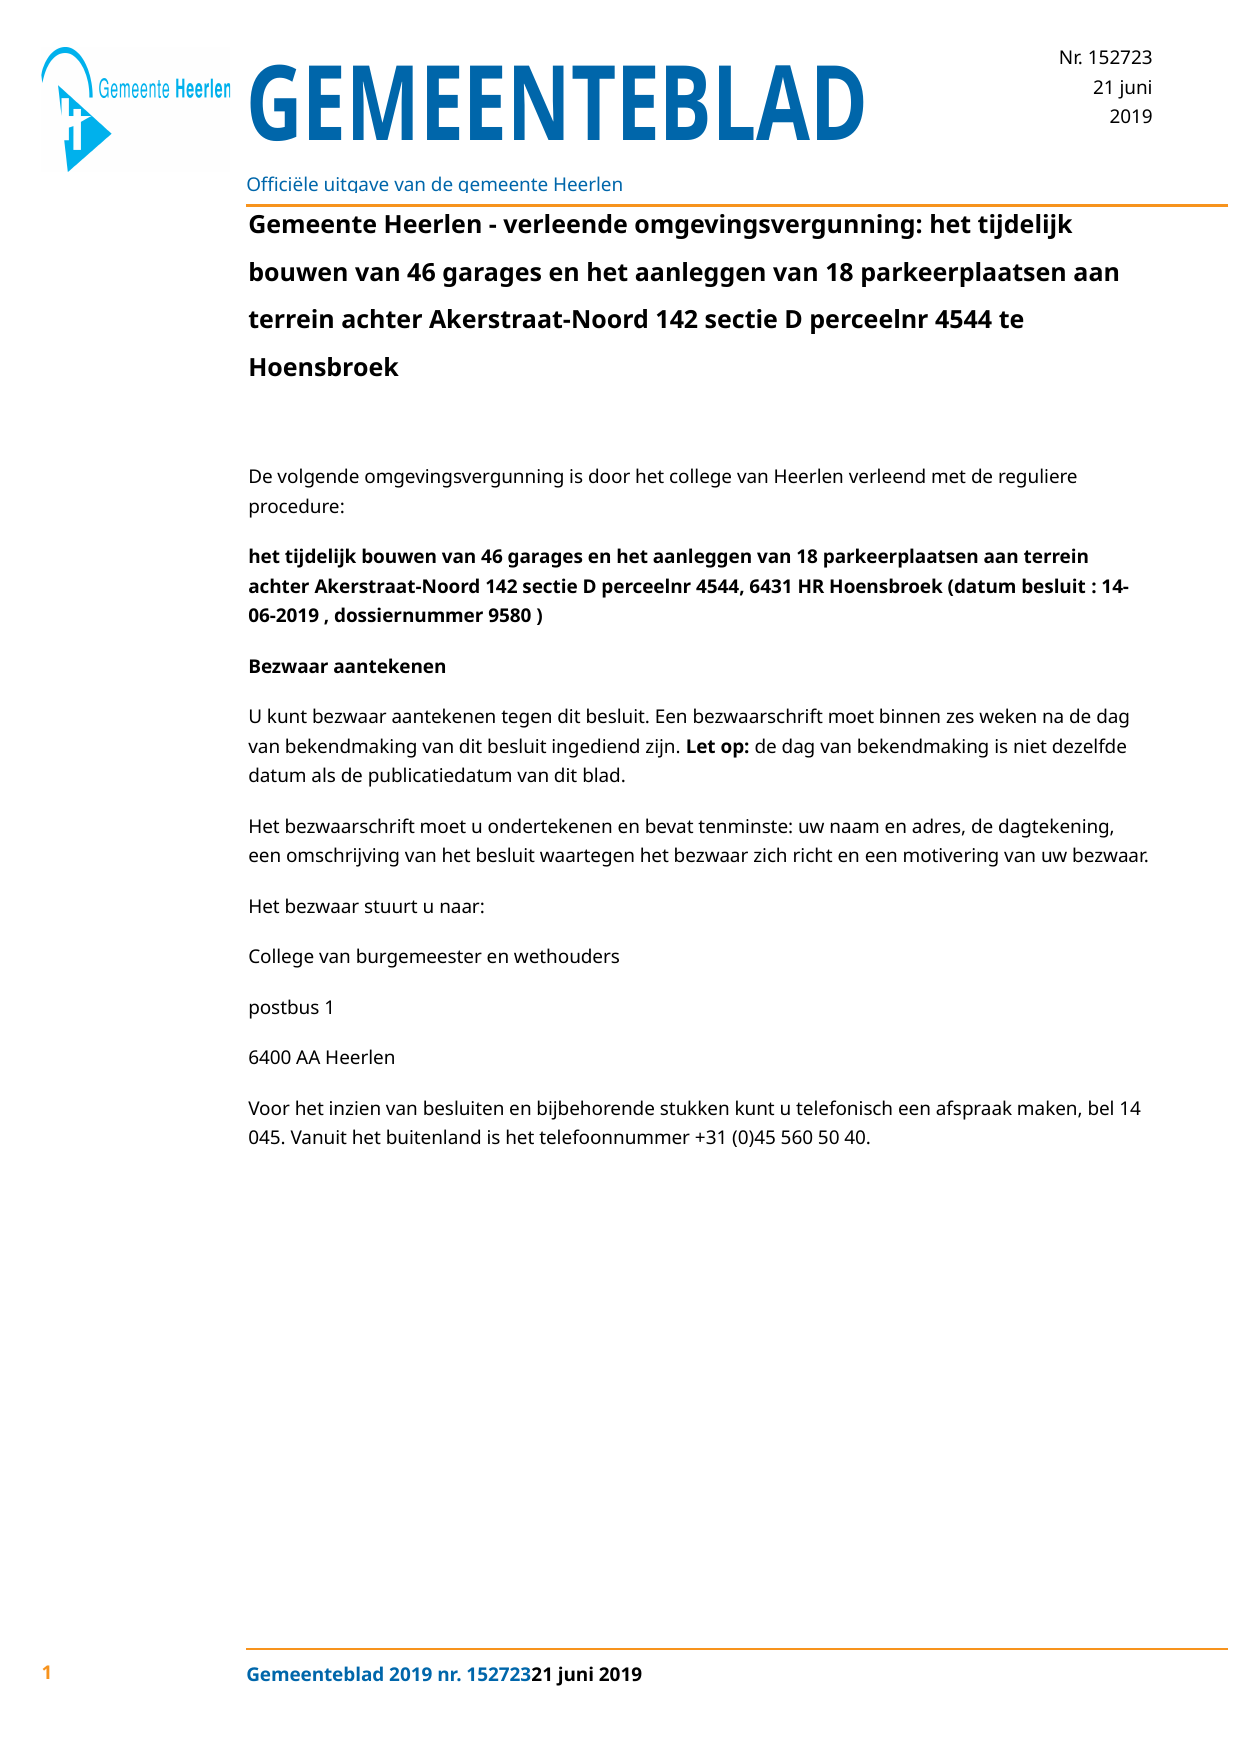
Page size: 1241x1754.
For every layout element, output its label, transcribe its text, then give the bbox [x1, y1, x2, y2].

text Het bezwaar stuurt u naar: [248, 893, 1152, 919]
picture [41, 47, 231, 172]
text Het bezwaarschrift moet u ondertekenen en bevat tenminste: uw naam en adres, de dagtekening, een omschrijving van het besluit waartegen het bezwaar zich richt en een motivering van uw bezwaar. [248, 813, 1152, 868]
text U kunt bezwaar aantekenen tegen dit besluit. Een bezwaarschrift moet binnen zes weken na de dag van bekendmaking van dit besluit ingediend zijn. Let op: de dag van bekendmaking is niet dezelfde datum als de publicatiedatum van dit blad. [248, 703, 1152, 788]
text 6400 AA Heerlen [248, 1044, 1152, 1070]
text postbus 1 [248, 994, 1152, 1020]
text College van burgemeester en wethouders [248, 943, 1152, 969]
text het tijdelijk bouwen van 46 garages en het aanleggen van 18 parkeerplaatsen aan terrein achter Akerstraat-Noord 142 sectie D perceelnr 4544, 6431 HR Hoensbroek (datum besluit : 14-06-2019 , dossiernummer 9580 ) [248, 543, 1152, 628]
text De volgende omgevingsvergunning is door het college van Heerlen verleend met de reguliere procedure: [248, 463, 1152, 519]
text Bezwaar aantekenen [248, 653, 1152, 679]
picture [41, 47, 58, 70]
text Voor het inzien van besluiten en bijbehorende stukken kunt u telefonisch een afspraak maken, bel 14 045. Vanuit het buitenland is het telefoonnummer +31 (0)45 560 50 40. [248, 1095, 1152, 1150]
text Gemeente Heerlen - verleende omgevingsvergunning: het tijdelijk bouwen van 46 garages en het aanleggen van 18 parkeerplaatsen aan terrein achter Akerstraat-Noord 142 sectie D perceelnr 4544 te Hoensbroek [248, 207, 1152, 384]
